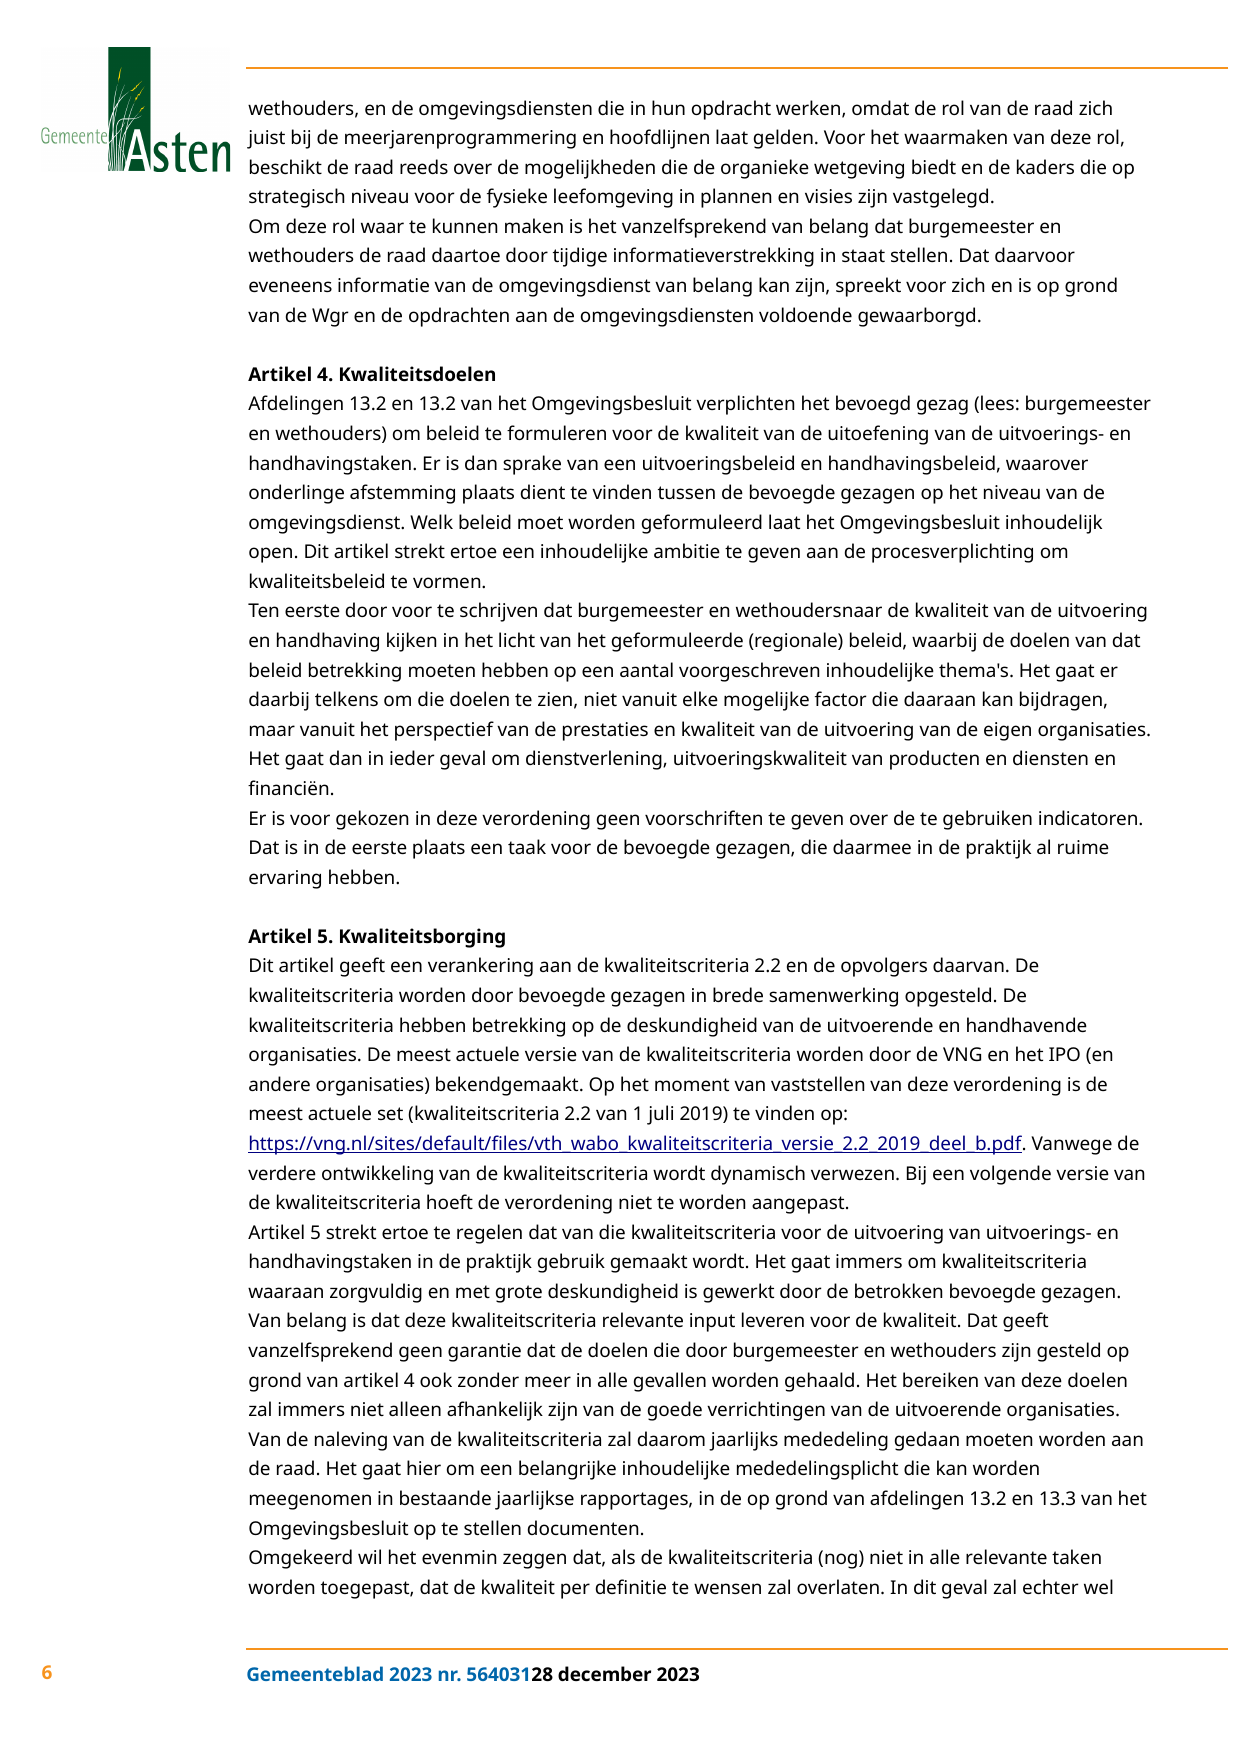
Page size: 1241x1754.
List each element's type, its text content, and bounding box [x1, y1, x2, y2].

text Van de naleving van de kwaliteitscriteria zal daarom jaarlijks mededeling gedaan moeten worden aan de raad. Het gaat hier om een belangrijke inhoudelijke mededelingsplicht die kan worden meegenomen in bestaande jaarlijkse rapportages, in de op grond van afdelingen 13.2 en 13.3 van het Omgevingsbesluit op te stellen documenten. [248, 1426, 1152, 1541]
text Ten eerste door voor te schrijven dat burgemeester en wethoudersnaar de kwaliteit van de uitvoering en handhaving kijken in het licht van het geformuleerde (regionale) beleid, waarbij de doelen van dat beleid betrekking moeten hebben op een aantal voorgeschreven inhoudelijke thema's. Het gaat er daarbij telkens om die doelen te zien, niet vanuit elke mogelijke factor die daaraan kan bijdragen, maar vanuit het perspectief van de prestaties en kwaliteit van de uitvoering van de eigen organisaties. Het gaat dan in ieder geval om dienstverlening, uitvoeringskwaliteit van producten en diensten en financiën. [248, 598, 1152, 801]
text Omgekeerd wil het evenmin zeggen dat, als de kwaliteitscriteria (nog) niet in alle relevante taken worden toegepast, dat de kwaliteit per definitie te wensen zal overlaten. In dit geval zal echter wel [248, 1544, 1152, 1600]
text Artikel 5. Kwaliteitsborging [248, 923, 1152, 949]
text Om deze rol waar te kunnen maken is het vanzelfsprekend van belang dat burgemeester en wethouders de raad daartoe door tijdige informatieverstrekking in staat stellen. Dat daarvoor eveneens informatie van de omgevingsdienst van belang kan zijn, spreekt voor zich en is op grond van de Wgr en de opdrachten aan de omgevingsdiensten voldoende gewaarborgd. [248, 213, 1152, 328]
text Er is voor gekozen in deze verordening geen voorschriften te geven over de te gebruiken indicatoren. Dat is in de eerste plaats een taak voor de bevoegde gezagen, die daarmee in de praktijk al ruime ervaring hebben. [248, 805, 1152, 890]
text Artikel 5 strekt ertoe te regelen dat van die kwaliteitscriteria voor de uitvoering van uitvoerings- en handhavingstaken in de praktijk gebruik gemaakt wordt. Het gaat immers om kwaliteitscriteria waaraan zorgvuldig en met grote deskundigheid is gewerkt door de betrokken bevoegde gezagen. Van belang is dat deze kwaliteitscriteria relevante input leveren voor de kwaliteit. Dat geeft vanzelfsprekend geen garantie dat de doelen die door burgemeester en wethouders zijn gesteld op grond van artikel 4 ook zonder meer in alle gevallen worden gehaald. Het bereiken van deze doelen zal immers niet alleen afhankelijk zijn van de goede verrichtingen van de uitvoerende organisaties. [248, 1219, 1152, 1422]
picture [41, 47, 231, 172]
text Dit artikel geeft een verankering aan de kwaliteitscriteria 2.2 en de opvolgers daarvan. De kwaliteitscriteria worden door bevoegde gezagen in brede samenwerking opgesteld. De kwaliteitscriteria hebben betrekking op de deskundigheid van de uitvoerende en handhavende organisaties. De meest actuele versie van de kwaliteitscriteria worden door de VNG en het IPO (en andere organisaties) bekendgemaakt. Op het moment van vaststellen van deze verordening is de meest actuele set (kwaliteitscriteria 2.2 van 1 juli 2019) te vinden op: https://vng.nl/sites/default/files/vth_wabo_kwaliteitscriteria_versie_2.2_2019_deel_b.pdf. Vanwege de verdere ontwikkeling van de kwaliteitscriteria wordt dynamisch verwezen. Bij een volgende versie van de kwaliteitscriteria hoeft de verordening niet te worden aangepast. [248, 953, 1152, 1215]
text Afdelingen 13.2 en 13.2 van het Omgevingsbesluit verplichten het bevoegd gezag (lees: burgemeester en wethouders) om beleid te formuleren voor de kwaliteit van de uitoefening van de uitvoerings- en handhavingstaken. Er is dan sprake van een uitvoeringsbeleid en handhavingsbeleid, waarover onderlinge afstemming plaats dient te vinden tussen de bevoegde gezagen op het niveau van de omgevingsdienst. Welk beleid moet worden geformuleerd laat het Omgevingsbesluit inhoudelijk open. Dit artikel strekt ertoe een inhoudelijke ambitie te geven aan de procesverplichting om kwaliteitsbeleid te vormen. [248, 391, 1152, 594]
text wethouders, en de omgevingsdiensten die in hun opdracht werken, omdat de rol van de raad zich juist bij de meerjarenprogrammering en hoofdlijnen laat gelden. Voor het waarmaken van deze rol, beschikt de raad reeds over de mogelijkheden die de organieke wetgeving biedt en de kaders die op strategisch niveau voor de fysieke leefomgeving in plannen en visies zijn vastgelegd. [248, 95, 1152, 209]
text Artikel 4. Kwaliteitsdoelen [248, 361, 1152, 387]
